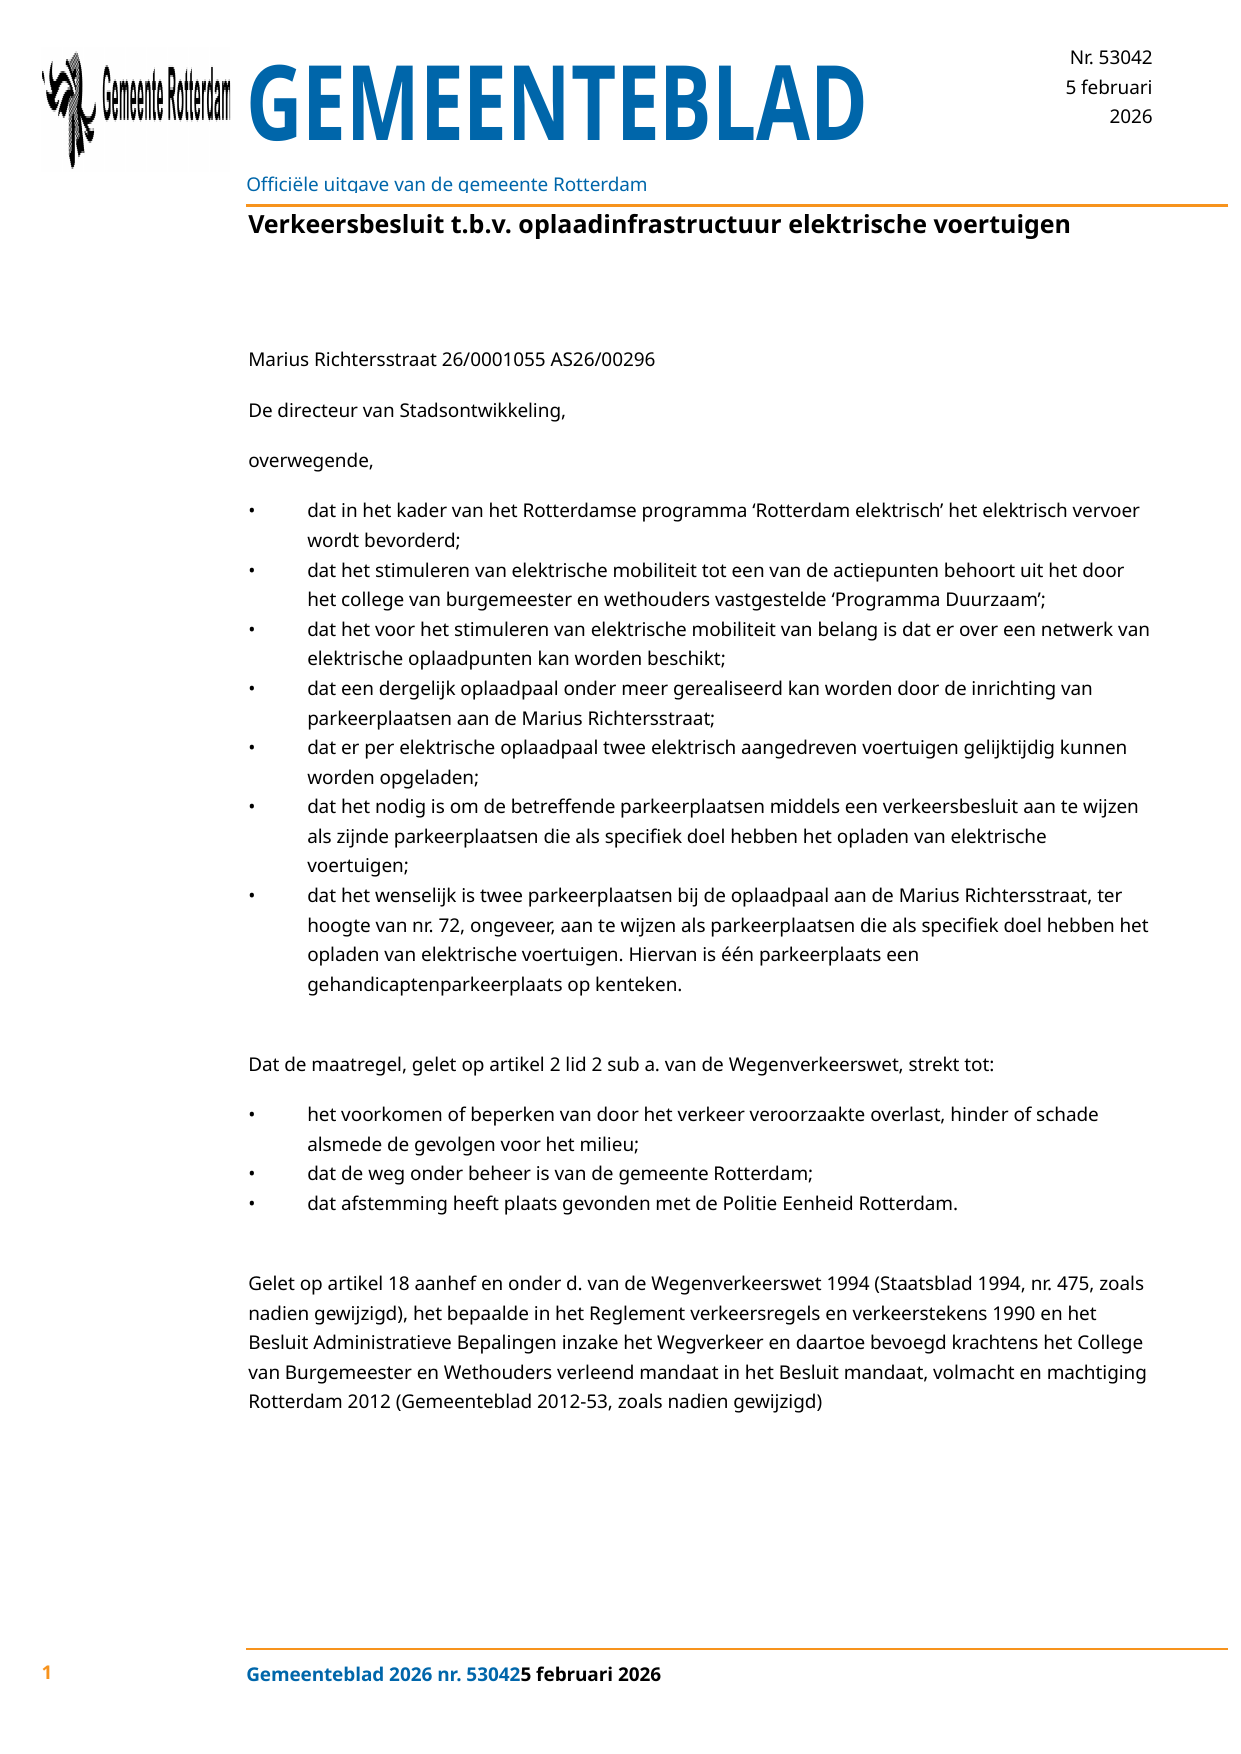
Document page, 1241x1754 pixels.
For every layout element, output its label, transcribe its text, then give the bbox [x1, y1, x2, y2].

text overwegende, [248, 447, 1152, 473]
list dat er per elektrische oplaadpaal twee elektrisch aangedreven voertuigen gelijktijdig kunnen worden opgeladen; [248, 734, 1152, 790]
text De directeur van Stadsontwikkeling, [248, 397, 1152, 423]
text Verkeersbesluit t.b.v. oplaadinfrastructuur elektrische voertuigen [248, 207, 1152, 241]
list dat het nodig is om de betreffende parkeerplaatsen middels een verkeersbesluit aan te wijzen als zijnde parkeerplaatsen die als specifiek doel hebben het opladen van elektrische voertuigen; [248, 793, 1152, 878]
picture [41, 47, 231, 172]
text Marius Richtersstraat 26/0001055 AS26/00296 [248, 346, 1152, 372]
text Dat de maatregel, gelet op artikel 2 lid 2 sub a. van de Wegenverkeerswet, strekt tot: [248, 1051, 1152, 1077]
list dat de weg onder beheer is van de gemeente Rotterdam; [248, 1161, 1152, 1186]
list dat afstemming heeft plaats gevonden met de Politie Eenheid Rotterdam. [248, 1190, 1152, 1216]
text Gelet op artikel 18 aanhef en onder d. van de Wegenverkeerswet 1994 (Staatsblad 1994, nr. 475, zoals nadien gewijzigd), het bepaalde in het Reglement verkeersregels en verkeerstekens 1990 en het Besluit Administratieve Bepalingen inzake het Wegverkeer en daartoe bevoegd krachtens het College van Burgemeester en Wethouders verleend mandaat in het Besluit mandaat, volmacht en machtiging Rotterdam 2012 (Gemeenteblad 2012-53, zoals nadien gewijzigd) [248, 1270, 1152, 1414]
list dat in het kader van het Rotterdamse programma ‘Rotterdam elektrisch’ het elektrisch vervoer wordt bevorderd; [248, 498, 1152, 553]
list dat het voor het stimuleren van elektrische mobiliteit van belang is dat er over een netwerk van elektrische oplaadpunten kan worden beschikt; [248, 616, 1152, 671]
list het voorkomen of beperken van door het verkeer veroorzaakte overlast, hinder of schade alsmede de gevolgen voor het milieu; [248, 1101, 1152, 1157]
list dat een dergelijk oplaadpaal onder meer gerealiseerd kan worden door de inrichting van parkeerplaatsen aan de Marius Richtersstraat; [248, 675, 1152, 731]
list dat het stimuleren van elektrische mobiliteit tot een van de actiepunten behoort uit het door het college van burgemeester en wethouders vastgestelde ‘Programma Duurzaam’; [248, 557, 1152, 612]
list dat het wenselijk is twee parkeerplaatsen bij de oplaadpaal aan de Marius Richtersstraat, ter hoogte van nr. 72, ongeveer, aan te wijzen als parkeerplaatsen die als specifiek doel hebben het opladen van elektrische voertuigen. Hiervan is één parkeerplaats een gehandicaptenparkeerplaats op kenteken. [248, 882, 1152, 997]
